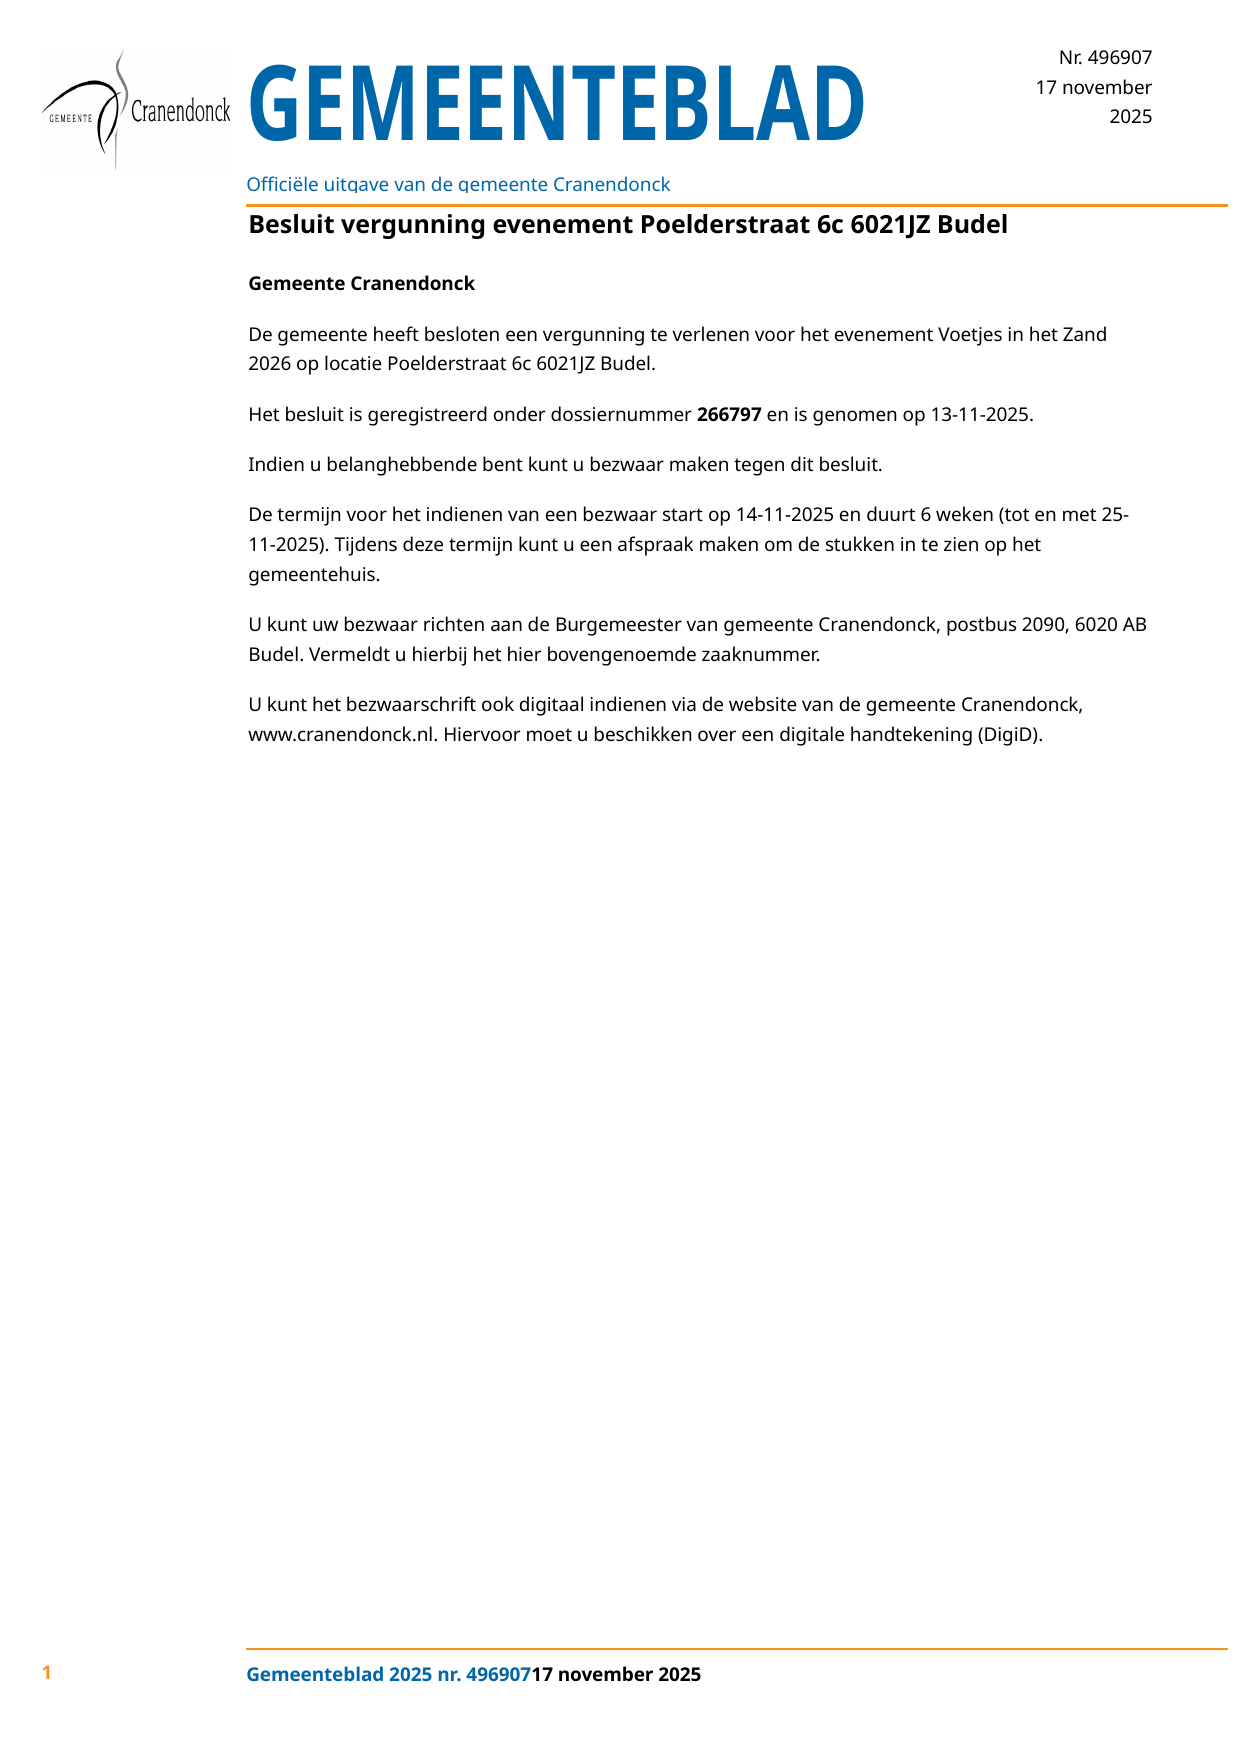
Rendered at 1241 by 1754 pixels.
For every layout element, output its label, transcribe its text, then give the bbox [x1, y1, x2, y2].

text Het besluit is geregistreerd onder dossiernummer 266797 en is genomen op 13-11-2025. [248, 401, 1152, 426]
text Indien u belanghebbende bent kunt u bezwaar maken tegen dit besluit. [248, 451, 1152, 477]
text De gemeente heeft besloten een vergunning te verlenen voor het evenement Voetjes in het Zand 2026 op locatie Poelderstraat 6c 6021JZ Budel. [248, 321, 1152, 376]
text U kunt het bezwaarschrift ook digitaal indienen via de website van de gemeente Cranendonck, www.cranendonck.nl. Hiervoor moet u beschikken over een digitale handtekening (DigiD). [248, 691, 1152, 746]
text Gemeente Cranendonck [248, 270, 1152, 296]
text Besluit vergunning evenement Poelderstraat 6c 6021JZ Budel [248, 207, 1152, 241]
picture [41, 47, 231, 172]
text U kunt uw bezwaar richten aan de Burgemeester van gemeente Cranendonck, postbus 2090, 6020 AB Budel. Vermeldt u hierbij het hier bovengenoemde zaaknummer. [248, 611, 1152, 666]
text De termijn voor het indienen van een bezwaar start op 14-11-2025 en duurt 6 weken (tot en met 25-11-2025). Tijdens deze termijn kunt u een afspraak maken om de stukken in te zien op het gemeentehuis. [248, 502, 1152, 586]
